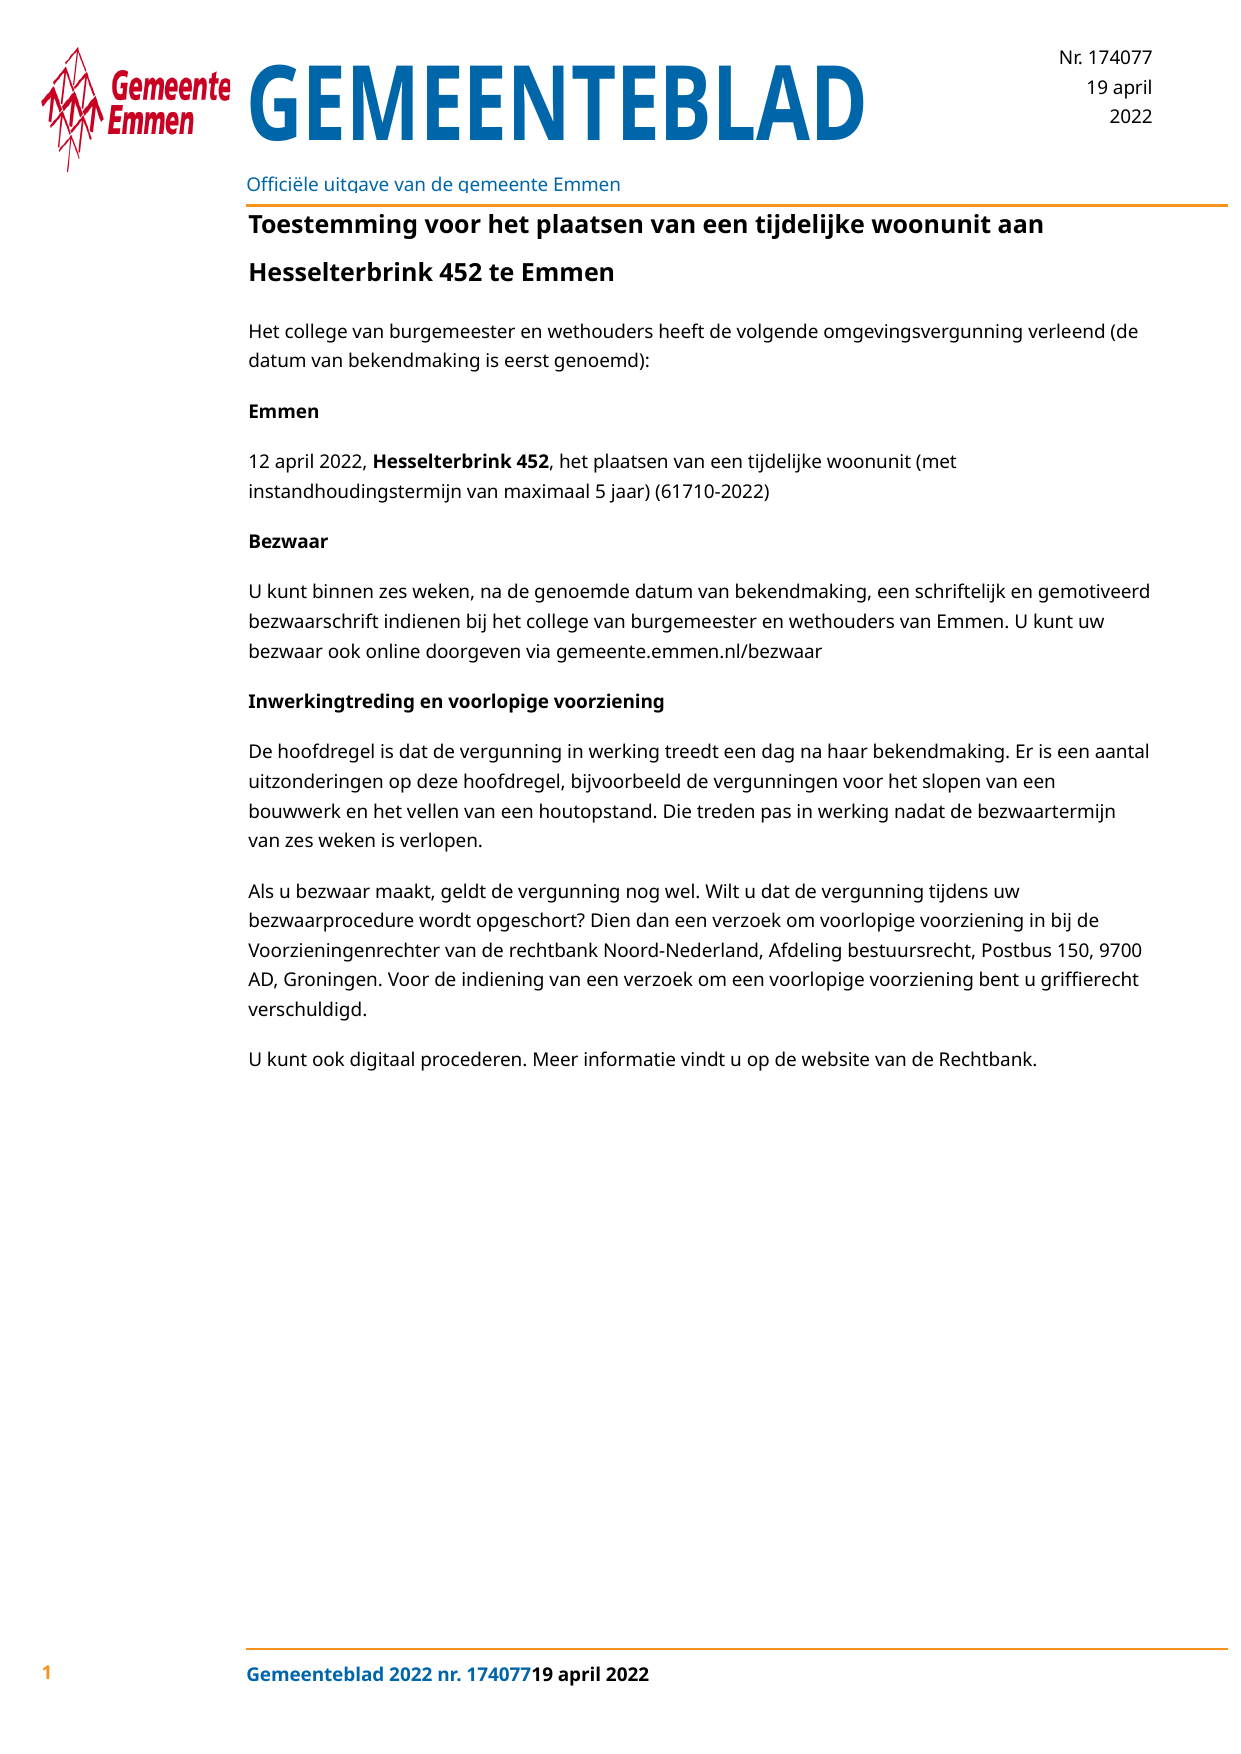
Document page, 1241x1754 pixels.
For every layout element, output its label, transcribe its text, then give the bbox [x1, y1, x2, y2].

text U kunt ook digitaal procederen. Meer informatie vindt u op de website van de Rechtbank. [248, 1047, 1152, 1072]
text Inwerkingtreding en voorlopige voorziening [248, 688, 1152, 714]
picture [41, 47, 231, 172]
text De hoofdregel is dat de vergunning in werking treedt een dag na haar bekendmaking. Er is een aantal uitzonderingen op deze hoofdregel, bijvoorbeeld de vergunningen voor het slopen van een bouwwerk en het vellen van een houtopstand. Die treden pas in werking nadat de bezwaartermijn van zes weken is verlopen. [248, 739, 1152, 853]
text Als u bezwaar maakt, geldt de vergunning nog wel. Wilt u dat de vergunning tijdens uw bezwaarprocedure wordt opgeschort? Dien dan een verzoek om voorlopige voorziening in bij de Voorzieningenrechter van de rechtbank Noord-Nederland, Afdeling bestuursrecht, Postbus 150, 9700 AD, Groningen. Voor de indiening van een verzoek om een voorlopige voorziening bent u griffierecht verschuldigd. [248, 878, 1152, 1022]
text 12 april 2022, Hesselterbrink 452, het plaatsen van een tijdelijke woonunit (met instandhoudingstermijn van maximaal 5 jaar) (61710-2022) [248, 448, 1152, 504]
text Bezwaar [248, 528, 1152, 554]
text U kunt binnen zes weken, na de genoemde datum van bekendmaking, een schriftelijk en gemotiveerd bezwaarschrift indienen bij het college van burgemeester en wethouders van Emmen. U kunt uw bezwaar ook online doorgeven via gemeente.emmen.nl/bezwaar [248, 579, 1152, 664]
text Het college van burgemeester en wethouders heeft de volgende omgevingsvergunning verleend (de datum van bekendmaking is eerst genoemd): [248, 318, 1152, 373]
text Toestemming voor het plaatsen van een tijdelijke woonunit aan Hesselterbrink 452 te Emmen [248, 207, 1152, 288]
text Emmen [248, 398, 1152, 424]
